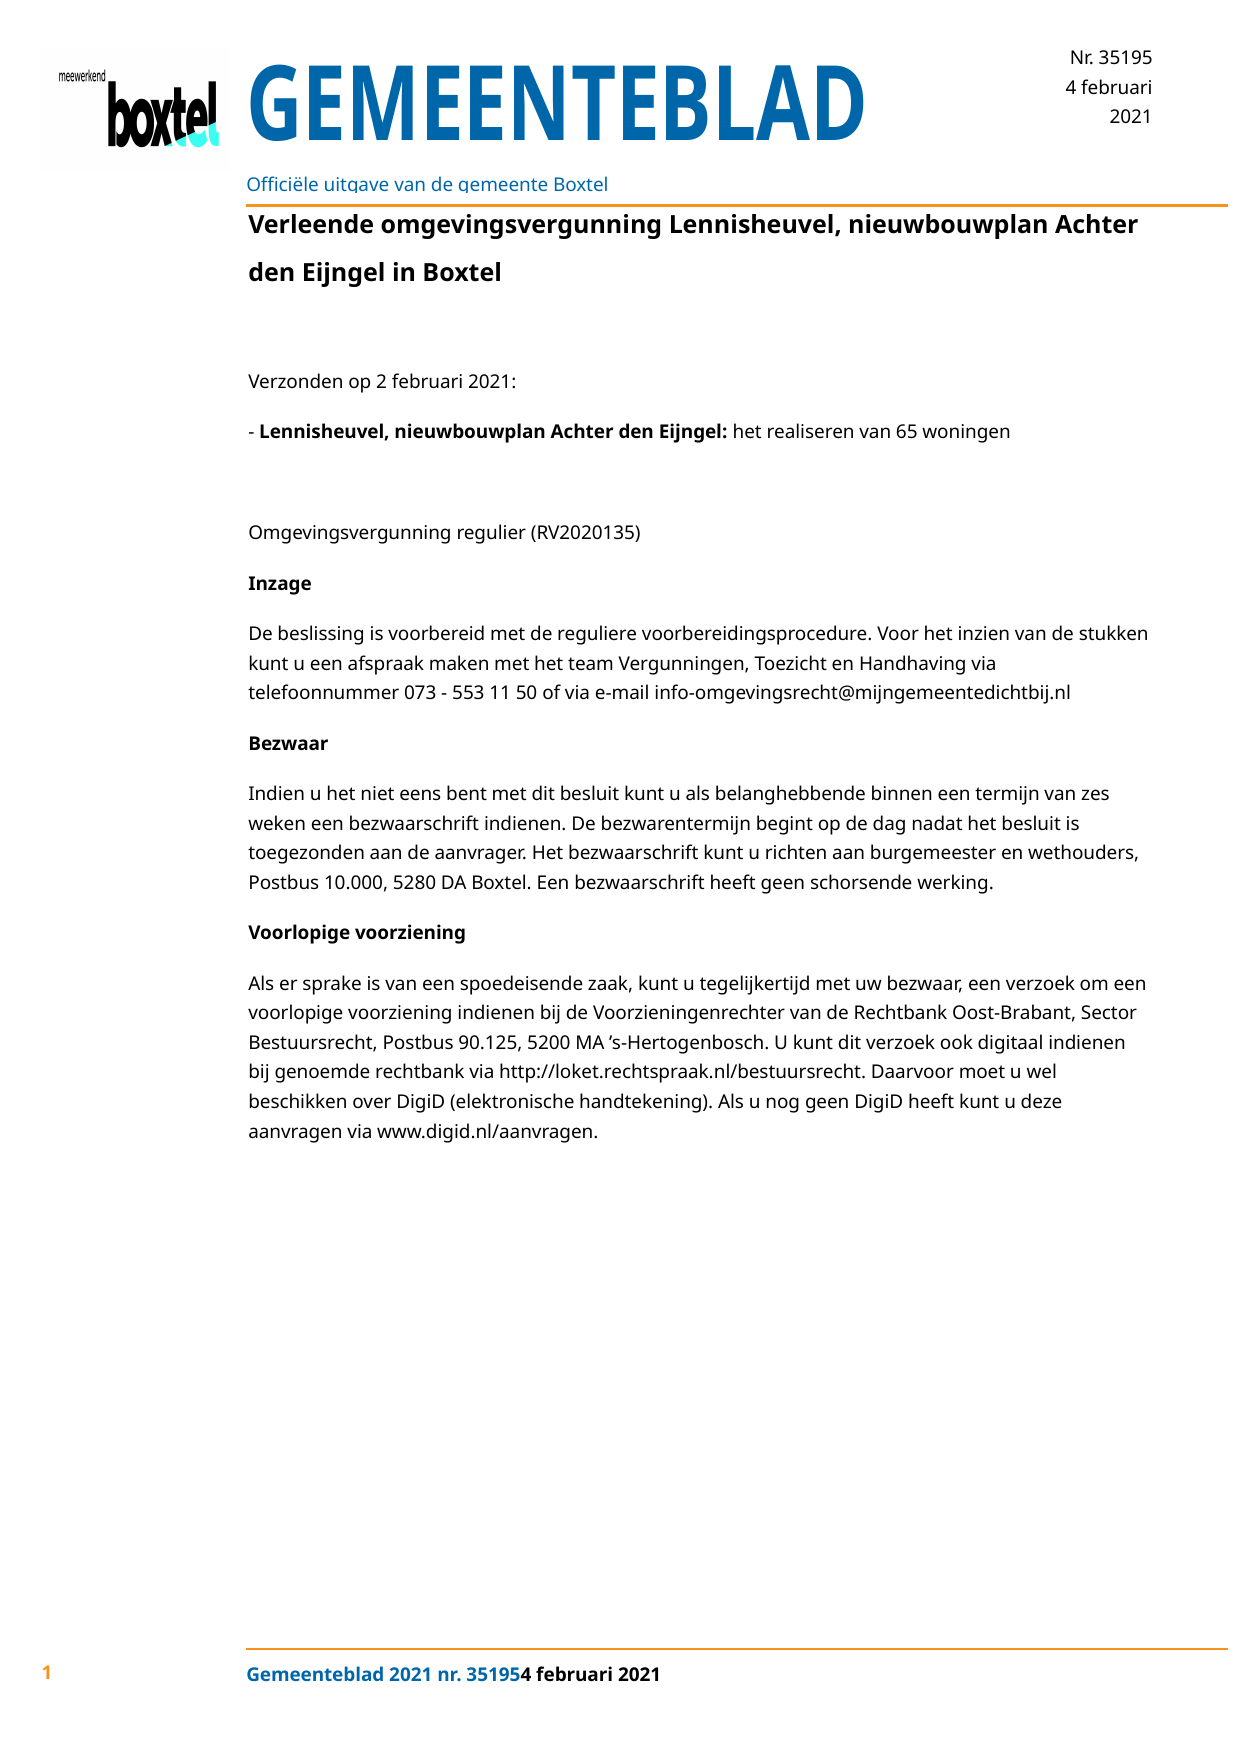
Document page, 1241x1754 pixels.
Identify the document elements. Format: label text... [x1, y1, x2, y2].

text Bezwaar [248, 730, 1152, 756]
text Voorlopige voorziening [248, 919, 1152, 945]
text Omgevingsvergunning regulier (RV2020135) [248, 519, 1152, 545]
text Indien u het niet eens bent met dit besluit kunt u als belanghebbende binnen een termijn van zes weken een bezwaarschrift indienen. De bezwarentermijn begint op de dag nadat het besluit is toegezonden aan de aanvrager. Het bezwaarschrift kunt u richten aan burgemeester en wethouders, Postbus 10.000, 5280 DA Boxtel. Een bezwaarschrift heeft geen schorsende werking. [248, 780, 1152, 895]
text - Lennisheuvel, nieuwbouwplan Achter den Eijngel: het realiseren van 65 woningen [248, 419, 1152, 444]
text De beslissing is voorbereid met de reguliere voorbereidingsprocedure. Voor het inzien van de stukken kunt u een afspraak maken met het team Vergunningen, Toezicht en Handhaving via telefoonnummer 073 - 553 11 50 of via e-mail info-omgevingsrecht@mijngemeentedichtbij.nl [248, 620, 1152, 705]
text Inzage [248, 570, 1152, 596]
text Verzonden op 2 februari 2021: [248, 368, 1152, 394]
picture [41, 47, 231, 172]
text Als er sprake is van een spoedeisende zaak, kunt u tegelijkertijd met uw bezwaar, een verzoek om een voorlopige voorziening indienen bij de Voorzieningenrechter van de Rechtbank Oost-Brabant, Sector Bestuursrecht, Postbus 90.125, 5200 MA ’s-Hertogenbosch. U kunt dit verzoek ook digitaal indienen bij genoemde rechtbank via http://loket.rechtspraak.nl/bestuursrecht. Daarvoor moet u wel beschikken over DigiD (elektronische handtekening). Als u nog geen DigiD heeft kunt u deze aanvragen via www.digid.nl/aanvragen. [248, 970, 1152, 1144]
text Verleende omgevingsvergunning Lennisheuvel, nieuwbouwplan Achter den Eijngel in Boxtel [248, 207, 1152, 288]
